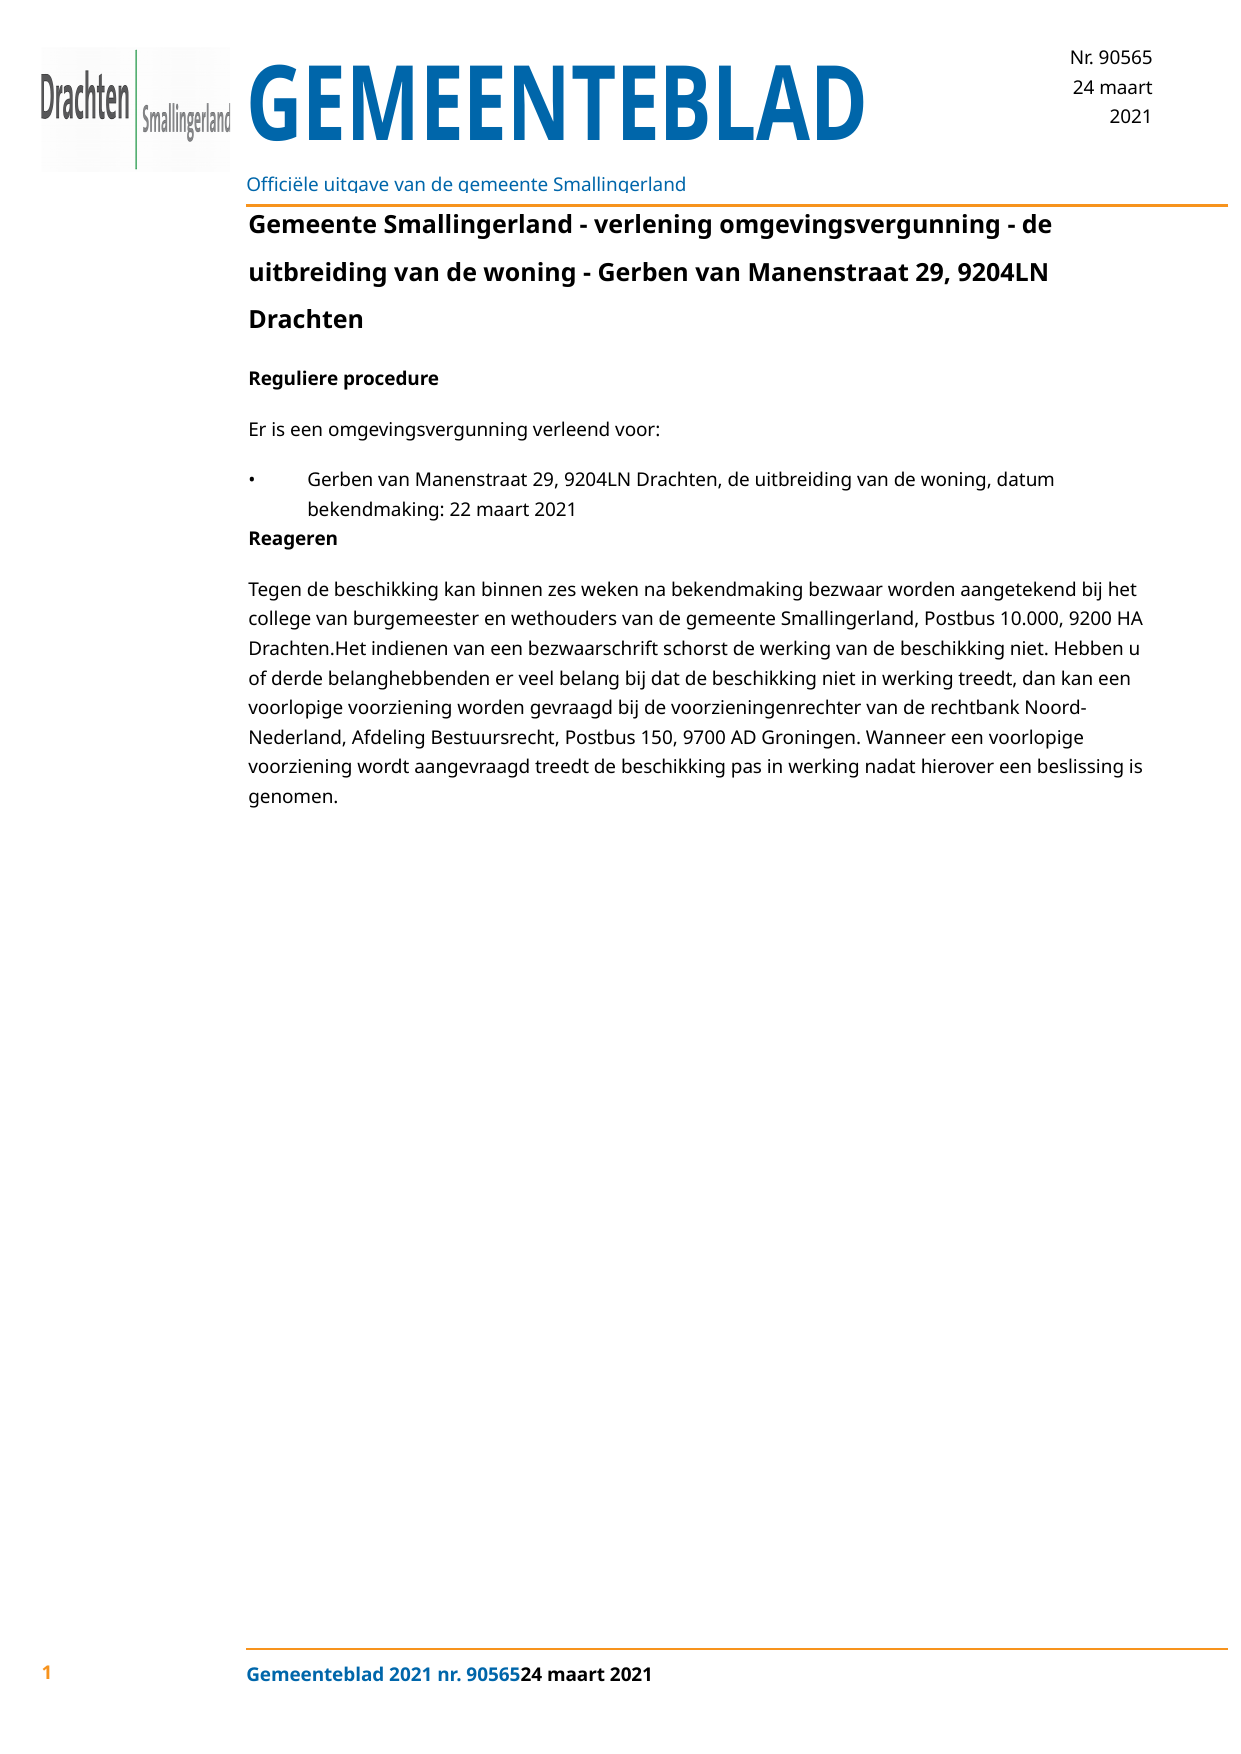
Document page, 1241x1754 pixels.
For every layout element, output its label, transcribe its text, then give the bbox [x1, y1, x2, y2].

text Tegen de beschikking kan binnen zes weken na bekendmaking bezwaar worden aangetekend bij het college van burgemeester en wethouders van de gemeente Smallingerland, Postbus 10.000, 9200 HA Drachten.Het indienen van een bezwaarschrift schorst de werking van de beschikking niet. Hebben u of derde belanghebbenden er veel belang bij dat de beschikking niet in werking treedt, dan kan een voorlopige voorziening worden gevraagd bij de voorzieningenrechter van de rechtbank Noord-Nederland, Afdeling Bestuursrecht, Postbus 150, 9700 AD Groningen. Wanneer een voorlopige voorziening wordt aangevraagd treedt de beschikking pas in werking nadat hierover een beslissing is genomen. [248, 576, 1152, 809]
list Gerben van Manenstraat 29, 9204LN Drachten, de uitbreiding van de woning, datum bekendmaking: 22 maart 2021 [248, 466, 1152, 522]
text Gemeente Smallingerland - verlening omgevingsvergunning - de uitbreiding van de woning - Gerben van Manenstraat 29, 9204LN Drachten [248, 207, 1152, 336]
text Reageren [248, 526, 1152, 551]
picture [41, 47, 231, 172]
text Reguliere procedure [248, 366, 1152, 391]
text Er is een omgevingsvergunning verleend voor: [248, 416, 1152, 442]
